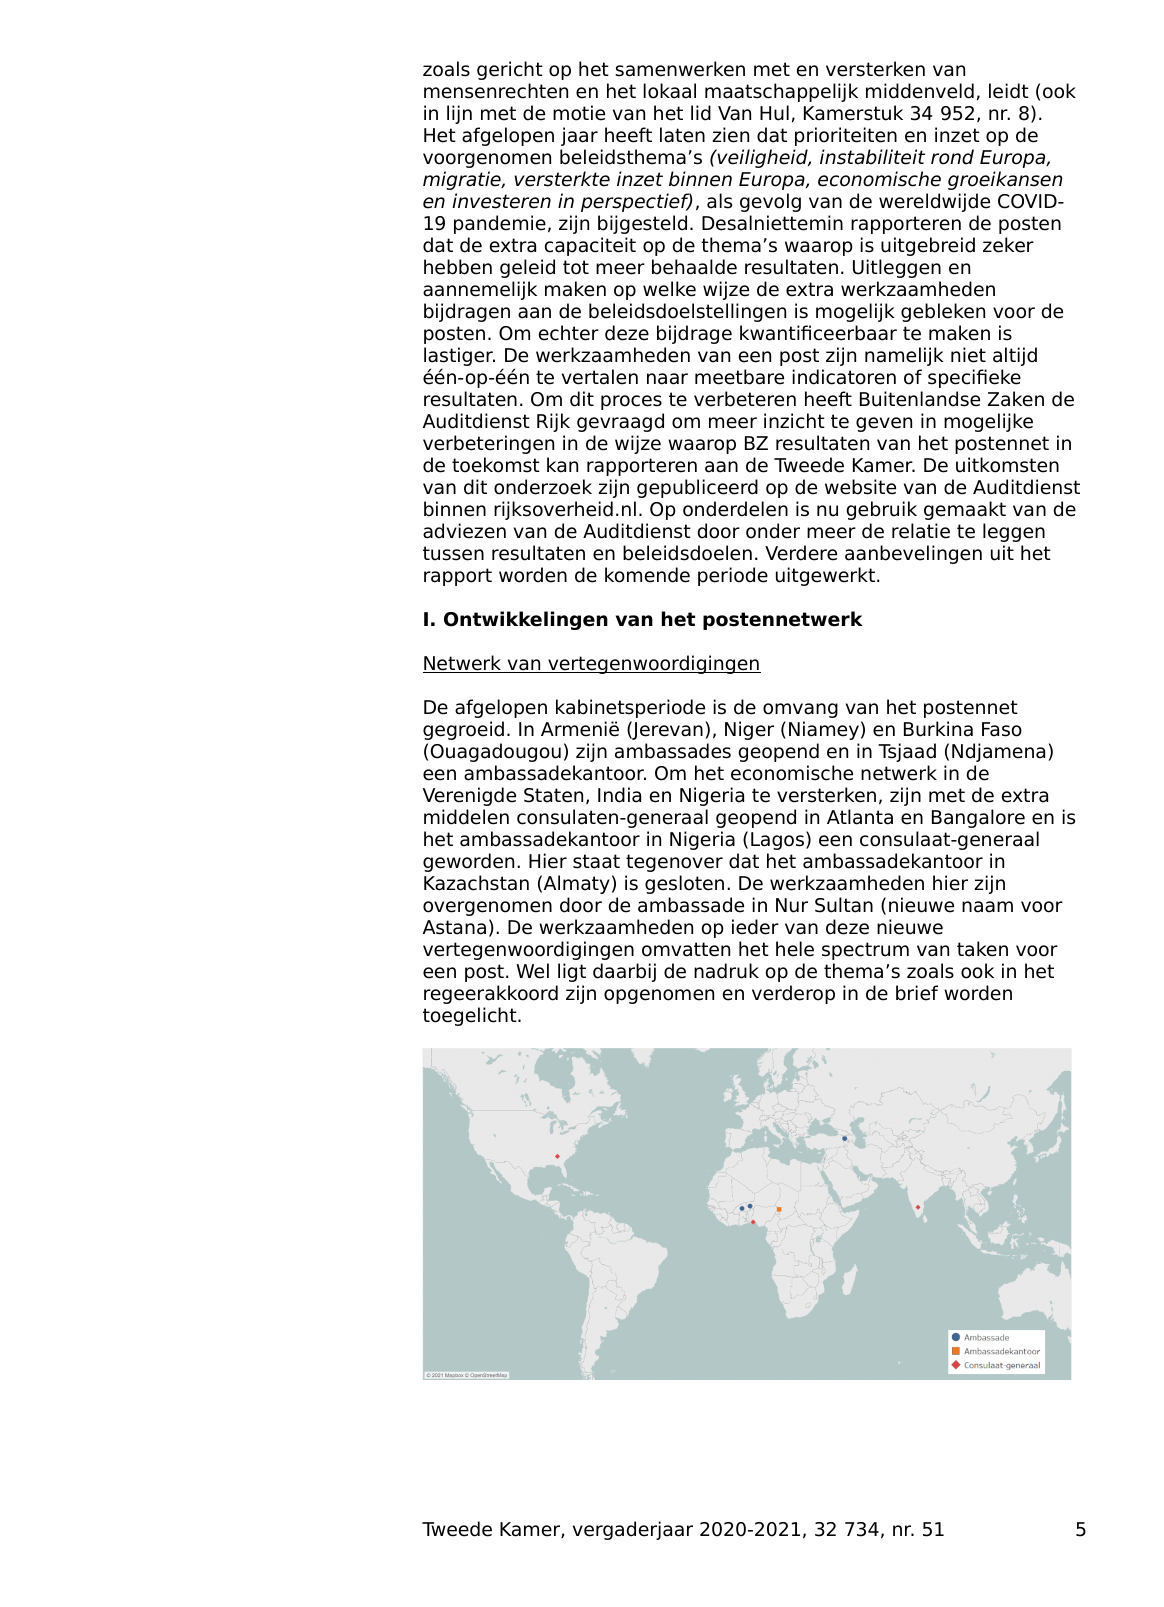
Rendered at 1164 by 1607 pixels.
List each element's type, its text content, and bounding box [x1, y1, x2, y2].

text Het afgelopen jaar heeft laten zien dat prioriteiten en inzet op de voorgenomen beleidsthema’s (veiligheid, instabiliteit rond Europa, migratie, versterkte inzet binnen Europa, economische groeikansen en investeren in perspectief), als gevolg van de wereldwijde COVID-19 pandemie, zijn bijgesteld. Desalniettemin rapporteren de posten dat de extra capaciteit op de thema’s waarop is uitgebreid zeker hebben geleid tot meer behaalde resultaten. Uitleggen en aannemelijk maken op welke wijze de extra werkzaamheden bijdragen aan de beleidsdoelstellingen is mogelijk gebleken voor de posten. Om echter deze bijdrage kwantificeerbaar te maken is lastiger. De werkzaamheden van een post zijn namelijk niet altijd één-op-één te vertalen naar meetbare indicatoren of specifieke resultaten. Om dit proces te verbeteren heeft Buitenlandse Zaken de Auditdienst Rijk gevraagd om meer inzicht te geven in mogelijke verbeteringen in de wijze waarop BZ resultaten van het postennet in de toekomst kan rapporteren aan de Tweede Kamer. De uitkomsten van dit onderzoek zijn gepubliceerd op de website van de Auditdienst binnen rijksoverheid.nl. Op onderdelen is nu gebruik gemaakt van de adviezen van de Auditdienst door onder meer de relatie te leggen tussen resultaten en beleidsdoelen. Verdere aanbevelingen uit het rapport worden de komende periode uitgewerkt. [422, 125, 1087, 587]
text De afgelopen kabinetsperiode is de omvang van het postennet gegroeid. In Armenië (Jerevan), Niger (Niamey) en Burkina Faso (Ouagadougou) zijn ambassades geopend en in Tsjaad (Ndjamena) een ambassadekantoor. Om het economische netwerk in de Verenigde Staten, India en Nigeria te versterken, zijn met de extra middelen consulaten-generaal geopend in Atlanta en Bangalore en is het ambassadekantoor in Nigeria (Lagos) een consulaat-generaal geworden. Hier staat tegenover dat het ambassadekantoor in Kazachstan (Almaty) is gesloten. De werkzaamheden hier zijn overgenomen door de ambassade in Nur Sultan (nieuwe naam voor Astana). De werkzaamheden op ieder van deze nieuwe vertegenwoordigingen omvatten het hele spectrum van taken voor een post. Wel ligt daarbij de nadruk op de thema’s zoals ook in het regeerakkoord zijn opgenomen en verderop in de brief worden toegelicht. [422, 697, 1087, 1027]
picture [422, 1048, 1072, 1380]
text zoals gericht op het samenwerken met en versterken van mensenrechten en het lokaal maatschappelijk middenveld, leidt (ook in lijn met de motie van het lid Van Hul, Kamerstuk 34 952, nr. 8). [422, 59, 1087, 125]
subtitle I. Ontwikkelingen van het postennetwerk [422, 609, 1087, 631]
subtitle Netwerk van vertegenwoordigingen [422, 653, 1087, 675]
